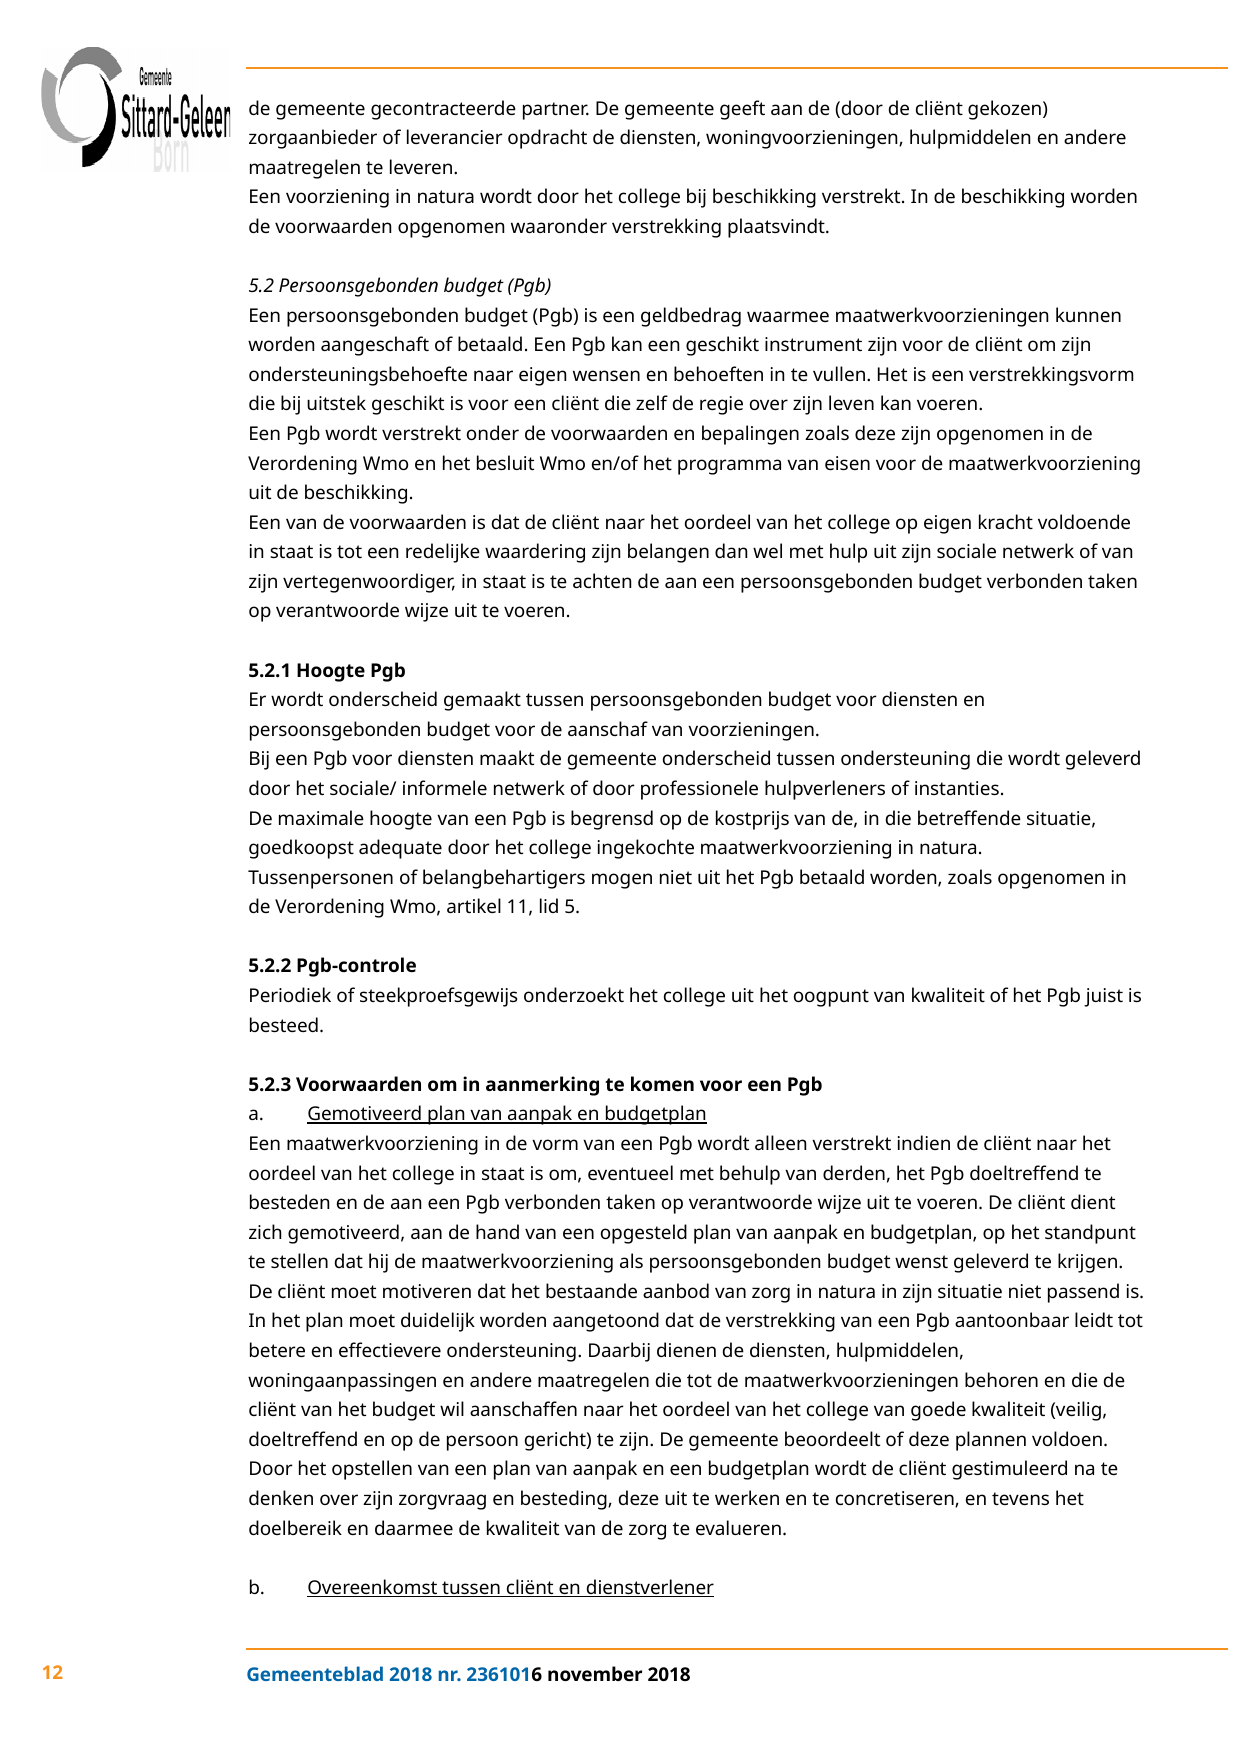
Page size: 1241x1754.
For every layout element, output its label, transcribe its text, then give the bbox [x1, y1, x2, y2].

text Tussenpersonen of belangbehartigers mogen niet uit het Pgb betaald worden, zoals opgenomen in de Verordening Wmo, artikel 11, lid 5. [248, 864, 1152, 919]
text Een maatwerkvoorziening in de vorm van een Pgb wordt alleen verstrekt indien de cliënt naar het oordeel van het college in staat is om, eventueel met behulp van derden, het Pgb doeltreffend te besteden en de aan een Pgb verbonden taken op verantwoorde wijze uit te voeren. De cliënt dient zich gemotiveerd, aan de hand van een opgesteld plan van aanpak en budgetplan, op het standpunt te stellen dat hij de maatwerkvoorziening als persoonsgebonden budget wenst geleverd te krijgen. De cliënt moet motiveren dat het bestaande aanbod van zorg in natura in zijn situatie niet passend is. In het plan moet duidelijk worden aangetoond dat de verstrekking van een Pgb aantoonbaar leidt tot betere en effectievere ondersteuning. Daarbij dienen de diensten, hulpmiddelen, woningaanpassingen en andere maatregelen die tot de maatwerkvoorzieningen behoren en die de cliënt van het budget wil aanschaffen naar het oordeel van het college van goede kwaliteit (veilig, doeltreffend en op de persoon gericht) te zijn. De gemeente beoordeelt of deze plannen voldoen. Door het opstellen van een plan van aanpak en een budgetplan wordt de cliënt gestimuleerd na te denken over zijn zorgvraag en besteding, deze uit te werken en te concretiseren, en tevens het doelbereik en daarmee de kwaliteit van de zorg te evalueren. [248, 1130, 1152, 1541]
list Overeenkomst tussen cliënt en dienstverlener [248, 1574, 1152, 1600]
text Een Pgb wordt verstrekt onder de voorwaarden en bepalingen zoals deze zijn opgenomen in de Verordening Wmo en het besluit Wmo en/of het programma van eisen voor de maatwerkvoorziening uit de beschikking. [248, 420, 1152, 505]
text Een persoonsgebonden budget (Pgb) is een geldbedrag waarmee maatwerkvoorzieningen kunnen worden aangeschaft of betaald. Een Pgb kan een geschikt instrument zijn voor de cliënt om zijn ondersteuningsbehoefte naar eigen wensen en behoeften in te vullen. Het is een verstrekkingsvorm die bij uitstek geschikt is voor een cliënt die zelf de regie over zijn leven kan voeren. [248, 302, 1152, 416]
text Er wordt onderscheid gemaakt tussen persoonsgebonden budget voor diensten en persoonsgebonden budget voor de aanschaf van voorzieningen. [248, 686, 1152, 742]
text Bij een Pgb voor diensten maakt de gemeente onderscheid tussen ondersteuning die wordt geleverd door het sociale/ informele netwerk of door professionele hulpverleners of instanties. [248, 746, 1152, 801]
text 5.2 Persoonsgebonden budget (Pgb) [248, 272, 1152, 298]
text 5.2.2 Pgb-controle [248, 953, 1152, 978]
text de gemeente gecontracteerde partner. De gemeente geeft aan de (door de cliënt gekozen) zorgaanbieder of leverancier opdracht de diensten, woningvoorzieningen, hulpmiddelen en andere maatregelen te leveren. [248, 95, 1152, 180]
text De maximale hoogte van een Pgb is begrensd op de kostprijs van de, in die betreffende situatie, goedkoopst adequate door het college ingekochte maatwerkvoorziening in natura. [248, 805, 1152, 860]
text Periodiek of steekproefsgewijs onderzoekt het college uit het oogpunt van kwaliteit of het Pgb juist is besteed. [248, 982, 1152, 1038]
text Een van de voorwaarden is dat de cliënt naar het oordeel van het college op eigen kracht voldoende in staat is tot een redelijke waardering zijn belangen dan wel met hulp uit zijn sociale netwerk of van zijn vertegenwoordiger, in staat is te achten de aan een persoonsgebonden budget verbonden taken op verantwoorde wijze uit te voeren. [248, 509, 1152, 623]
text 5.2.1 Hoogte Pgb [248, 657, 1152, 683]
text Een voorziening in natura wordt door het college bij beschikking verstrekt. In de beschikking worden de voorwaarden opgenomen waaronder verstrekking plaatsvindt. [248, 183, 1152, 239]
picture [41, 47, 231, 172]
list Gemotiveerd plan van aanpak en budgetplan [248, 1101, 1152, 1126]
text 5.2.3 Voorwaarden om in aanmerking te komen voor een Pgb [248, 1071, 1152, 1097]
